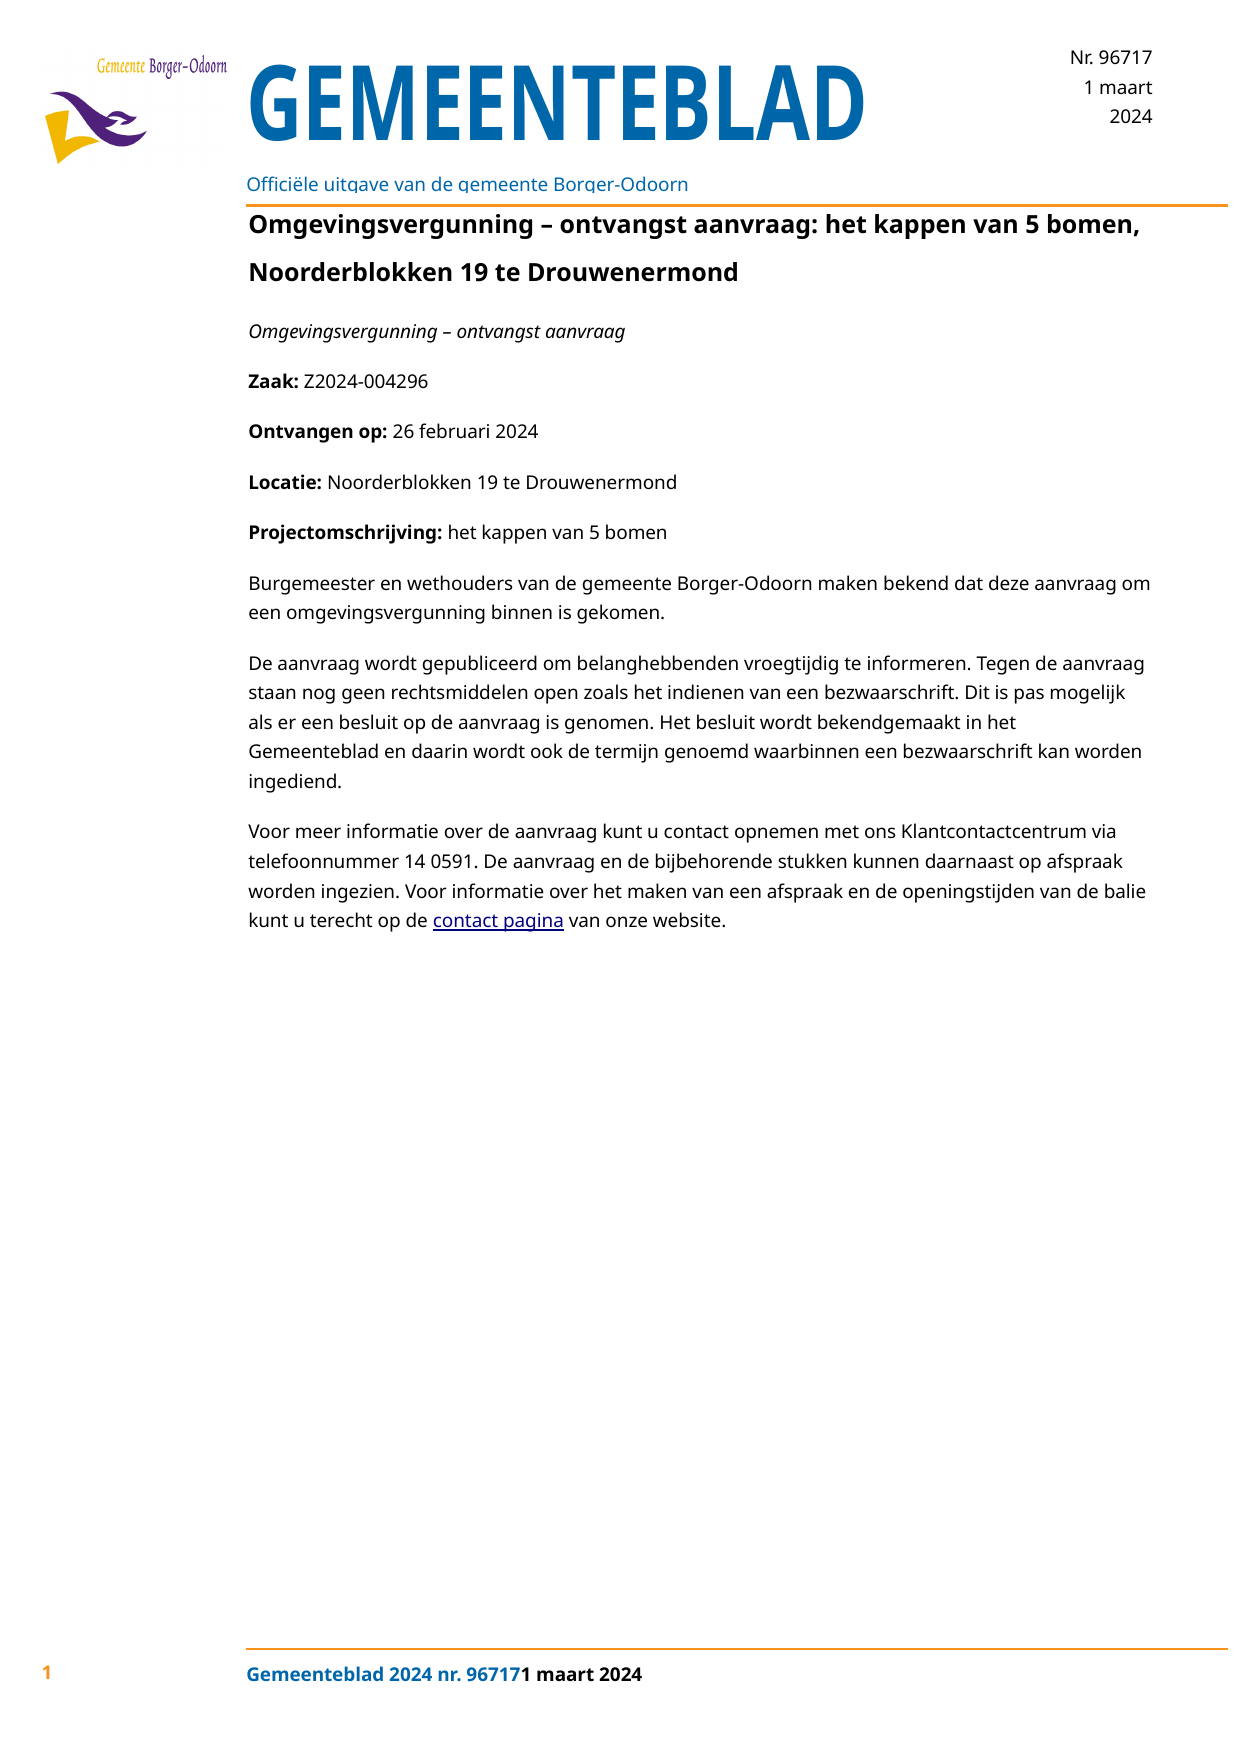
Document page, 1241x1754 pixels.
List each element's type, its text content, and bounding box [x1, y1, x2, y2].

text Zaak: Z2024-004296 [248, 368, 1152, 394]
text Ontvangen op: 26 februari 2024 [248, 419, 1152, 444]
picture [41, 47, 231, 172]
text De aanvraag wordt gepubliceerd om belanghebbenden vroegtijdig te informeren. Tegen de aanvraag staan nog geen rechtsmiddelen open zoals het indienen van een bezwaarschrift. Dit is pas mogelijk als er een besluit op de aanvraag is genomen. Het besluit wordt bekendgemaakt in het Gemeenteblad en daarin wordt ook de termijn genoemd waarbinnen een bezwaarschrift kan worden ingediend. [248, 650, 1152, 794]
text Voor meer informatie over de aanvraag kunt u contact opnemen met ons Klantcontactcentrum via telefoonnummer 14 0591. De aanvraag en de bijbehorende stukken kunnen daarnaast op afspraak worden ingezien. Voor informatie over het maken van een afspraak en de openingstijden van de balie kunt u terecht op de contact pagina van onze website. [248, 819, 1152, 933]
text Omgevingsvergunning – ontvangst aanvraag [248, 318, 1152, 344]
text Projectomschrijving: het kappen van 5 bomen [248, 519, 1152, 545]
text Burgemeester en wethouders van de gemeente Borger-Odoorn maken bekend dat deze aanvraag om een omgevingsvergunning binnen is gekomen. [248, 570, 1152, 625]
text Omgevingsvergunning – ontvangst aanvraag: het kappen van 5 bomen, Noorderblokken 19 te Drouwenermond [248, 207, 1152, 288]
text Locatie: Noorderblokken 19 te Drouwenermond [248, 469, 1152, 495]
